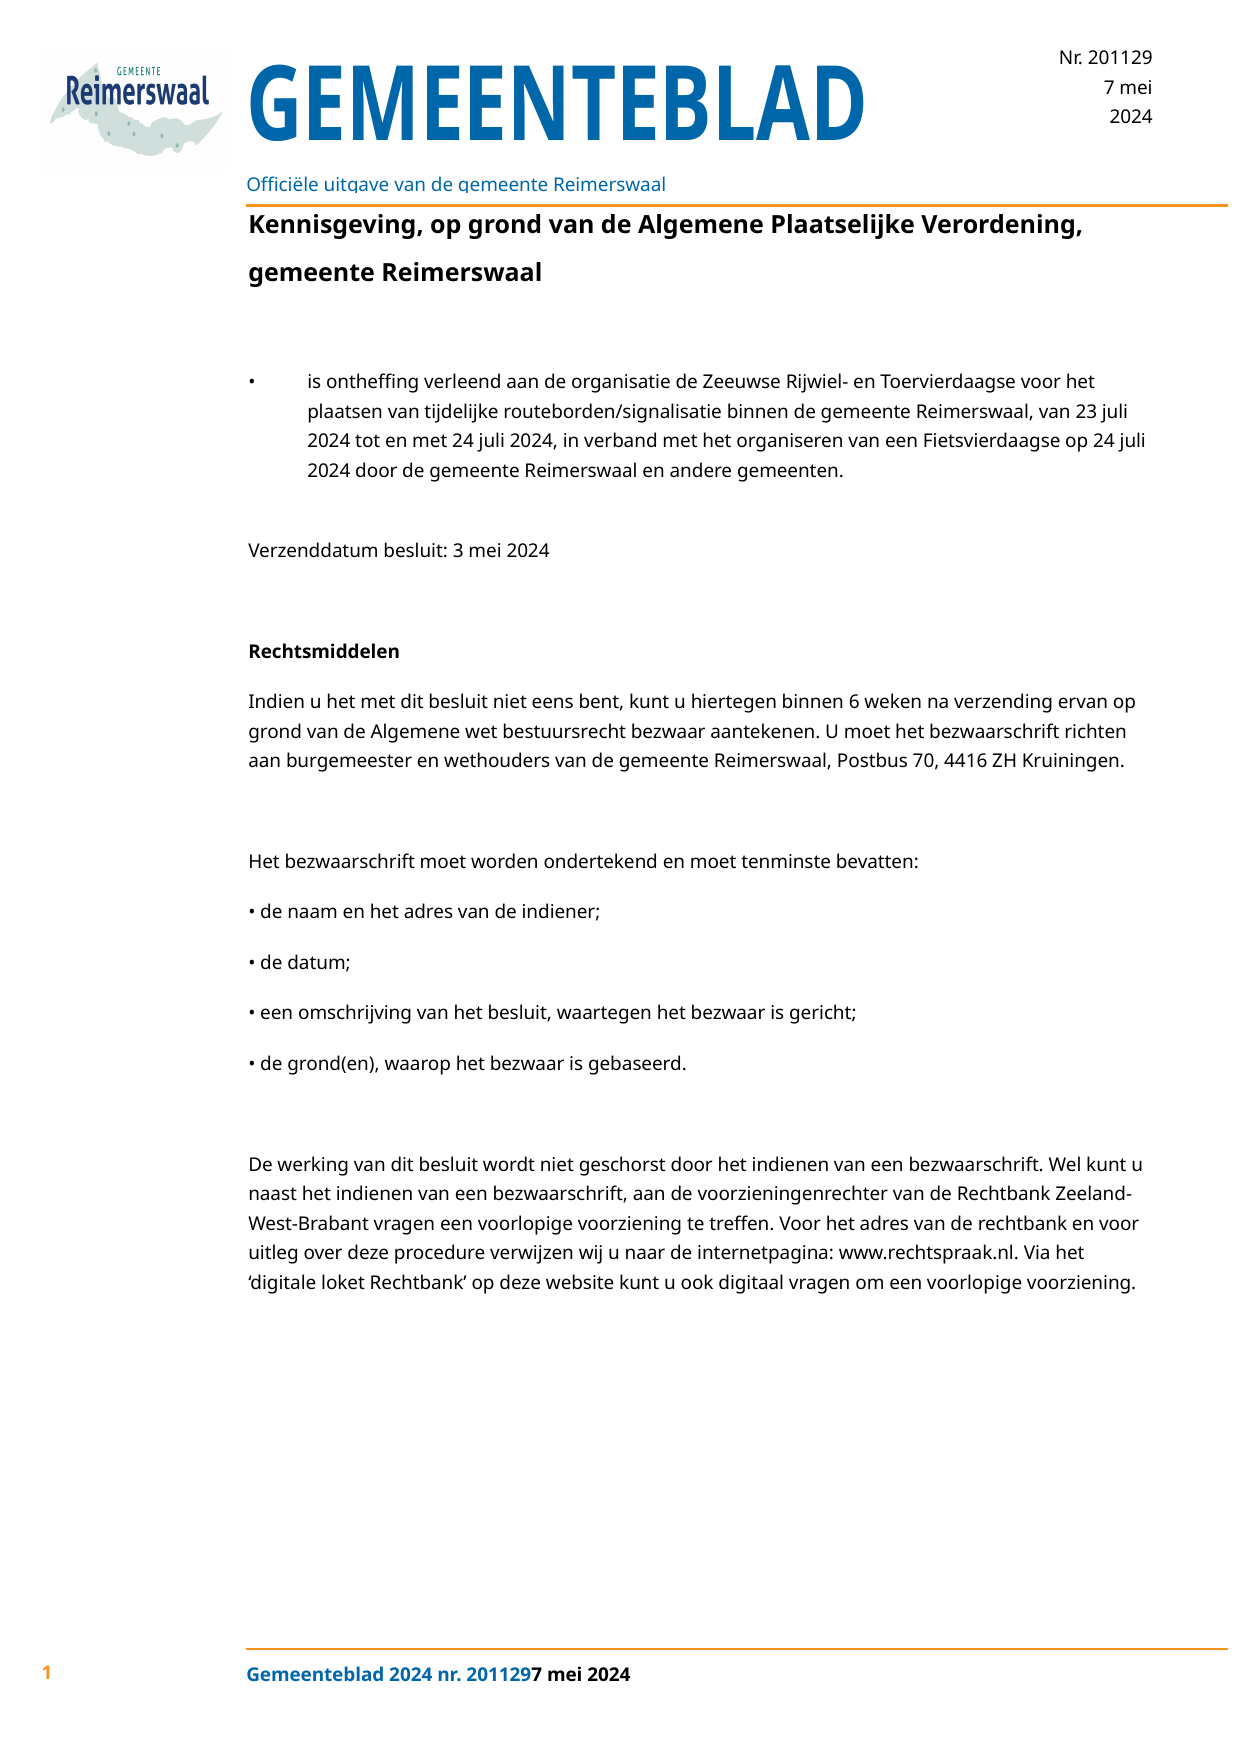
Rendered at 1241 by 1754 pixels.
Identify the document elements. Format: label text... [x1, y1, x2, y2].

text • een omschrijving van het besluit, waartegen het bezwaar is gericht; [248, 999, 1152, 1025]
text De werking van dit besluit wordt niet geschorst door het indienen van een bezwaarschrift. Wel kunt u naast het indienen van een bezwaarschrift, aan de voorzieningenrechter van de Rechtbank Zeeland-West-Brabant vragen een voorlopige voorziening te treffen. Voor het adres van de rechtbank en voor uitleg over deze procedure verwijzen wij u naar de internetpagina: www.rechtspraak.nl. Via het ‘digitale loket Rechtbank’ op deze website kunt u ook digitaal vragen om een voorlopige voorziening. [248, 1151, 1152, 1295]
text Het bezwaarschrift moet worden ondertekend en moet tenminste bevatten: [248, 848, 1152, 874]
text • de naam en het adres van de indiener; [248, 899, 1152, 924]
list is ontheffing verleend aan de organisatie de Zeeuwse Rijwiel- en Toervierdaagse voor het plaatsen van tijdelijke routeborden/signalisatie binnen de gemeente Reimerswaal, van 23 juli 2024 tot en met 24 juli 2024, in verband met het organiseren van een Fietsvierdaagse op 24 juli 2024 door de gemeente Reimerswaal en andere gemeenten. [248, 368, 1152, 483]
text Indien u het met dit besluit niet eens bent, kunt u hiertegen binnen 6 weken na verzending ervan op grond van de Algemene wet bestuursrecht bezwaar aantekenen. U moet het bezwaarschrift richten aan burgemeester en wethouders van de gemeente Reimerswaal, Postbus 70, 4416 ZH Kruiningen. [248, 688, 1152, 773]
text • de datum; [248, 949, 1152, 975]
text Kennisgeving, op grond van de Algemene Plaatselijke Verordening, gemeente Reimerswaal [248, 207, 1152, 288]
text Verzenddatum besluit: 3 mei 2024 [248, 537, 1152, 563]
text • de grond(en), waarop het bezwaar is gebaseerd. [248, 1050, 1152, 1076]
picture [41, 47, 231, 172]
text Rechtsmiddelen [248, 638, 1152, 664]
